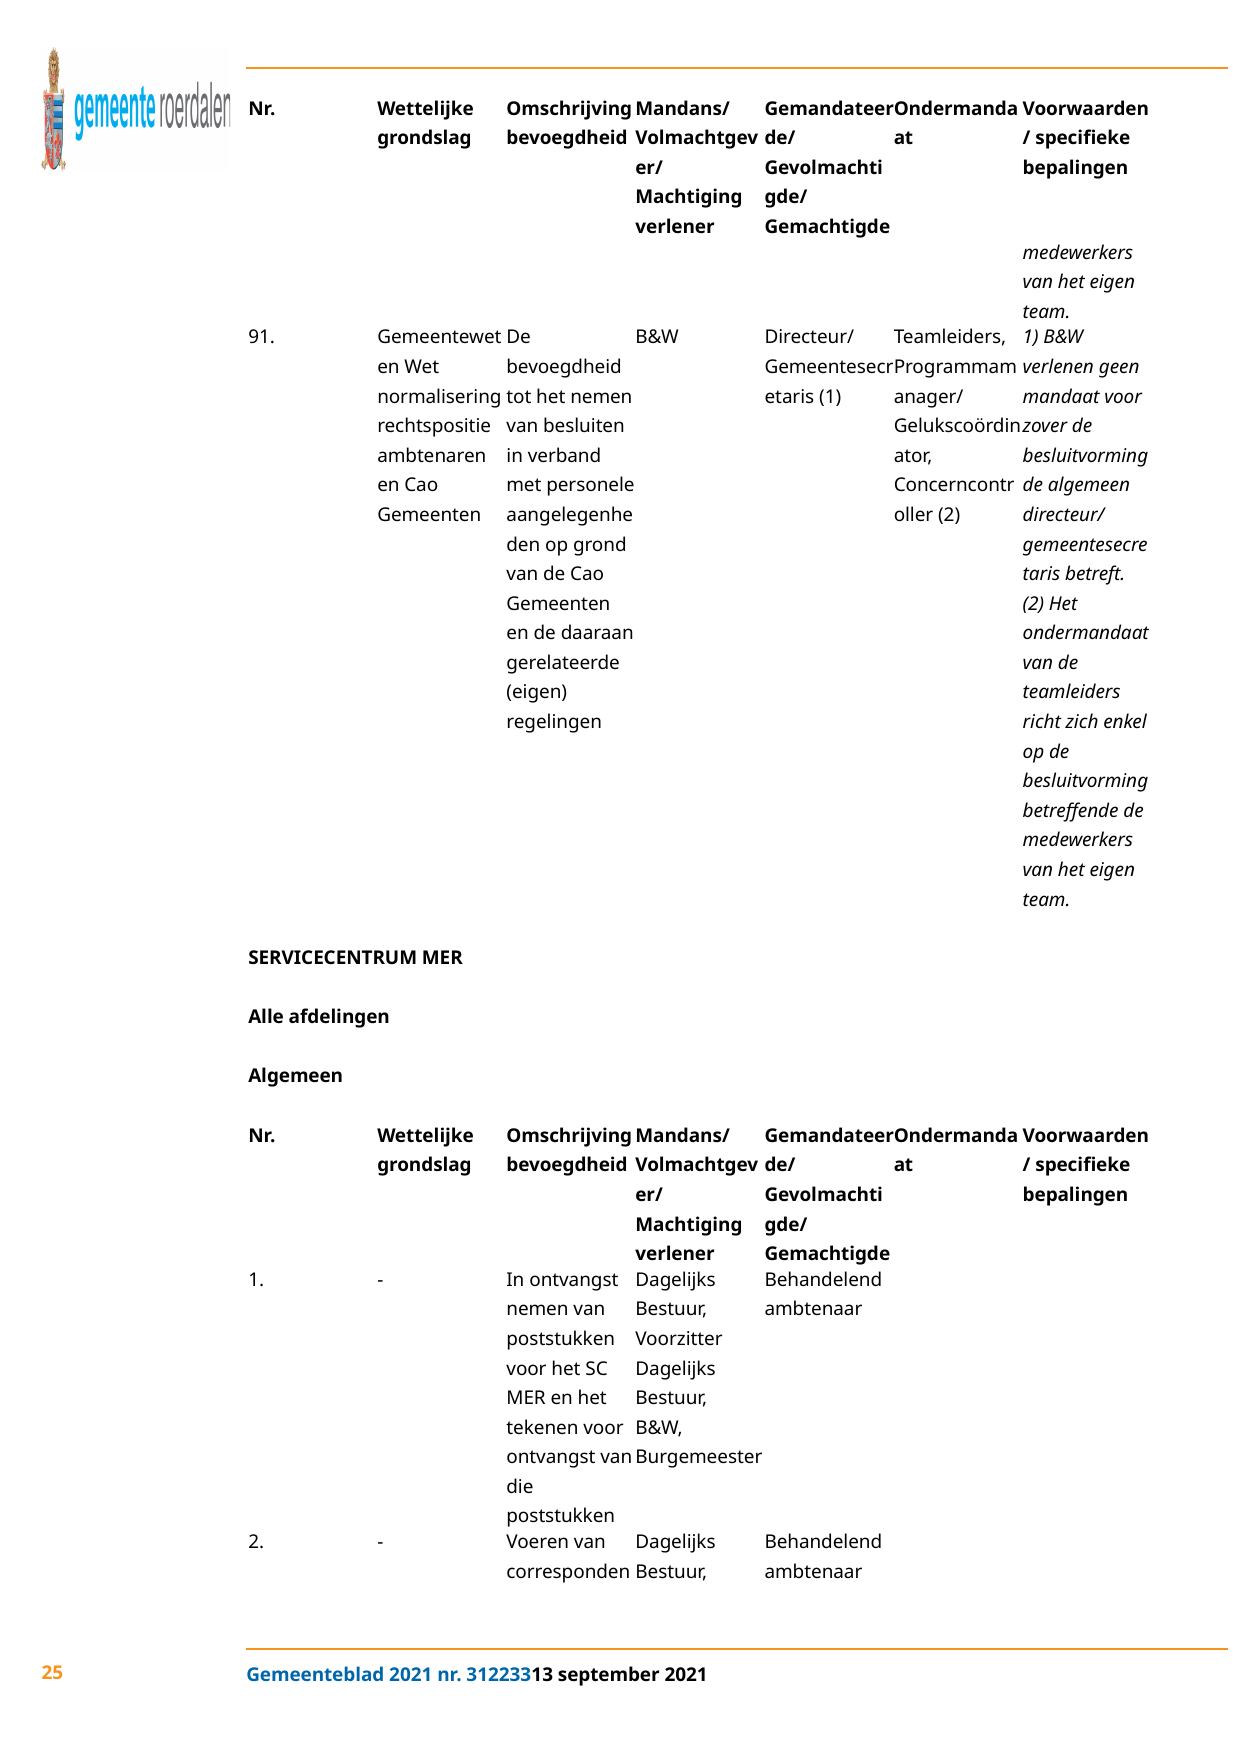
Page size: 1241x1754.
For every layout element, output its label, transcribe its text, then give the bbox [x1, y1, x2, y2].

table_cell Dagelijks Bestuur, [635, 1529, 764, 1584]
table_header Ondermandaat [894, 1122, 1022, 1266]
table_header Mandans/ Volmachtgever/ Machtiging verlener [635, 95, 764, 239]
table_cell Teamleiders, Programmamanager/ Gelukscoördinator, Concerncontroller (2) [894, 324, 1022, 912]
table_cell [1023, 1266, 1152, 1528]
table_header Omschrijving bevoegdheid [506, 1122, 635, 1266]
table_cell [248, 239, 377, 324]
table_cell [894, 239, 1022, 324]
table_cell [635, 239, 764, 324]
table_cell Gemeentewet en Wet normalisering rechtspositie ambtenaren en Cao Gemeenten [377, 324, 506, 912]
table_header Omschrijving bevoegdheid [506, 95, 635, 239]
table_cell [764, 239, 893, 324]
table_header Wettelijke grondslag [377, 1122, 506, 1266]
table_cell [894, 1529, 1022, 1584]
table_cell [894, 1266, 1022, 1528]
table_cell Dagelijks Bestuur, Voorzitter Dagelijks Bestuur, B&W, Burgemeester [635, 1266, 764, 1528]
table_header Voorwaarden / specifieke bepalingen [1023, 95, 1152, 239]
table_header Voorwaarden / specifieke bepalingen [1023, 1122, 1152, 1266]
table_cell 91. [248, 324, 377, 912]
text Algemeen [248, 1063, 1152, 1088]
table_header Nr. [248, 95, 377, 239]
table_header Ondermandaat [894, 95, 1022, 239]
table_cell [377, 239, 506, 324]
table_header Gemandateerde/ Gevolmachtigde/ Gemachtigde [764, 95, 893, 239]
table_cell [1023, 1529, 1152, 1584]
table_cell Behandelend ambtenaar [764, 1266, 893, 1528]
table_cell De bevoegdheid tot het nemen van besluiten in verband met personele aangelegenheden op grond van de Cao Gemeenten en de daaraan gerelateerde (eigen) regelingen [506, 324, 635, 912]
table_cell Voeren van corresponden [506, 1529, 635, 1584]
text Alle afdelingen [248, 1003, 1152, 1029]
table_header Nr. [248, 1122, 377, 1266]
table_cell 2. [248, 1529, 377, 1584]
text SERVICECENTRUM MER [248, 944, 1152, 970]
table_cell Directeur/Gemeentesecretaris (1) [764, 324, 893, 912]
table_cell In ontvangst nemen van poststukken voor het SC MER en het tekenen voor ontvangst van die poststukken [506, 1266, 635, 1528]
picture [41, 47, 231, 172]
table_header Mandans/ Volmachtgever/ Machtiging verlener [635, 1122, 764, 1266]
table_cell medewerkers van het eigen team. [1023, 239, 1152, 324]
table_cell 1) B&W verlenen geen mandaat voor zover de besluitvorming de algemeen directeur/ gemeentesecretaris betreft. (2) Het ondermandaat van de teamleiders richt zich enkel op de besluitvorming betreffende de medewerkers van het eigen team. [1023, 324, 1152, 912]
table_header Wettelijke grondslag [377, 95, 506, 239]
table_cell - [377, 1266, 506, 1528]
table_cell - [377, 1529, 506, 1584]
table_header Gemandateerde/ Gevolmachtigde/ Gemachtigde [764, 1122, 893, 1266]
table_cell [506, 239, 635, 324]
table_cell Behandelend ambtenaar [764, 1529, 893, 1584]
table_cell 1. [248, 1266, 377, 1528]
table_cell B&W [635, 324, 764, 912]
